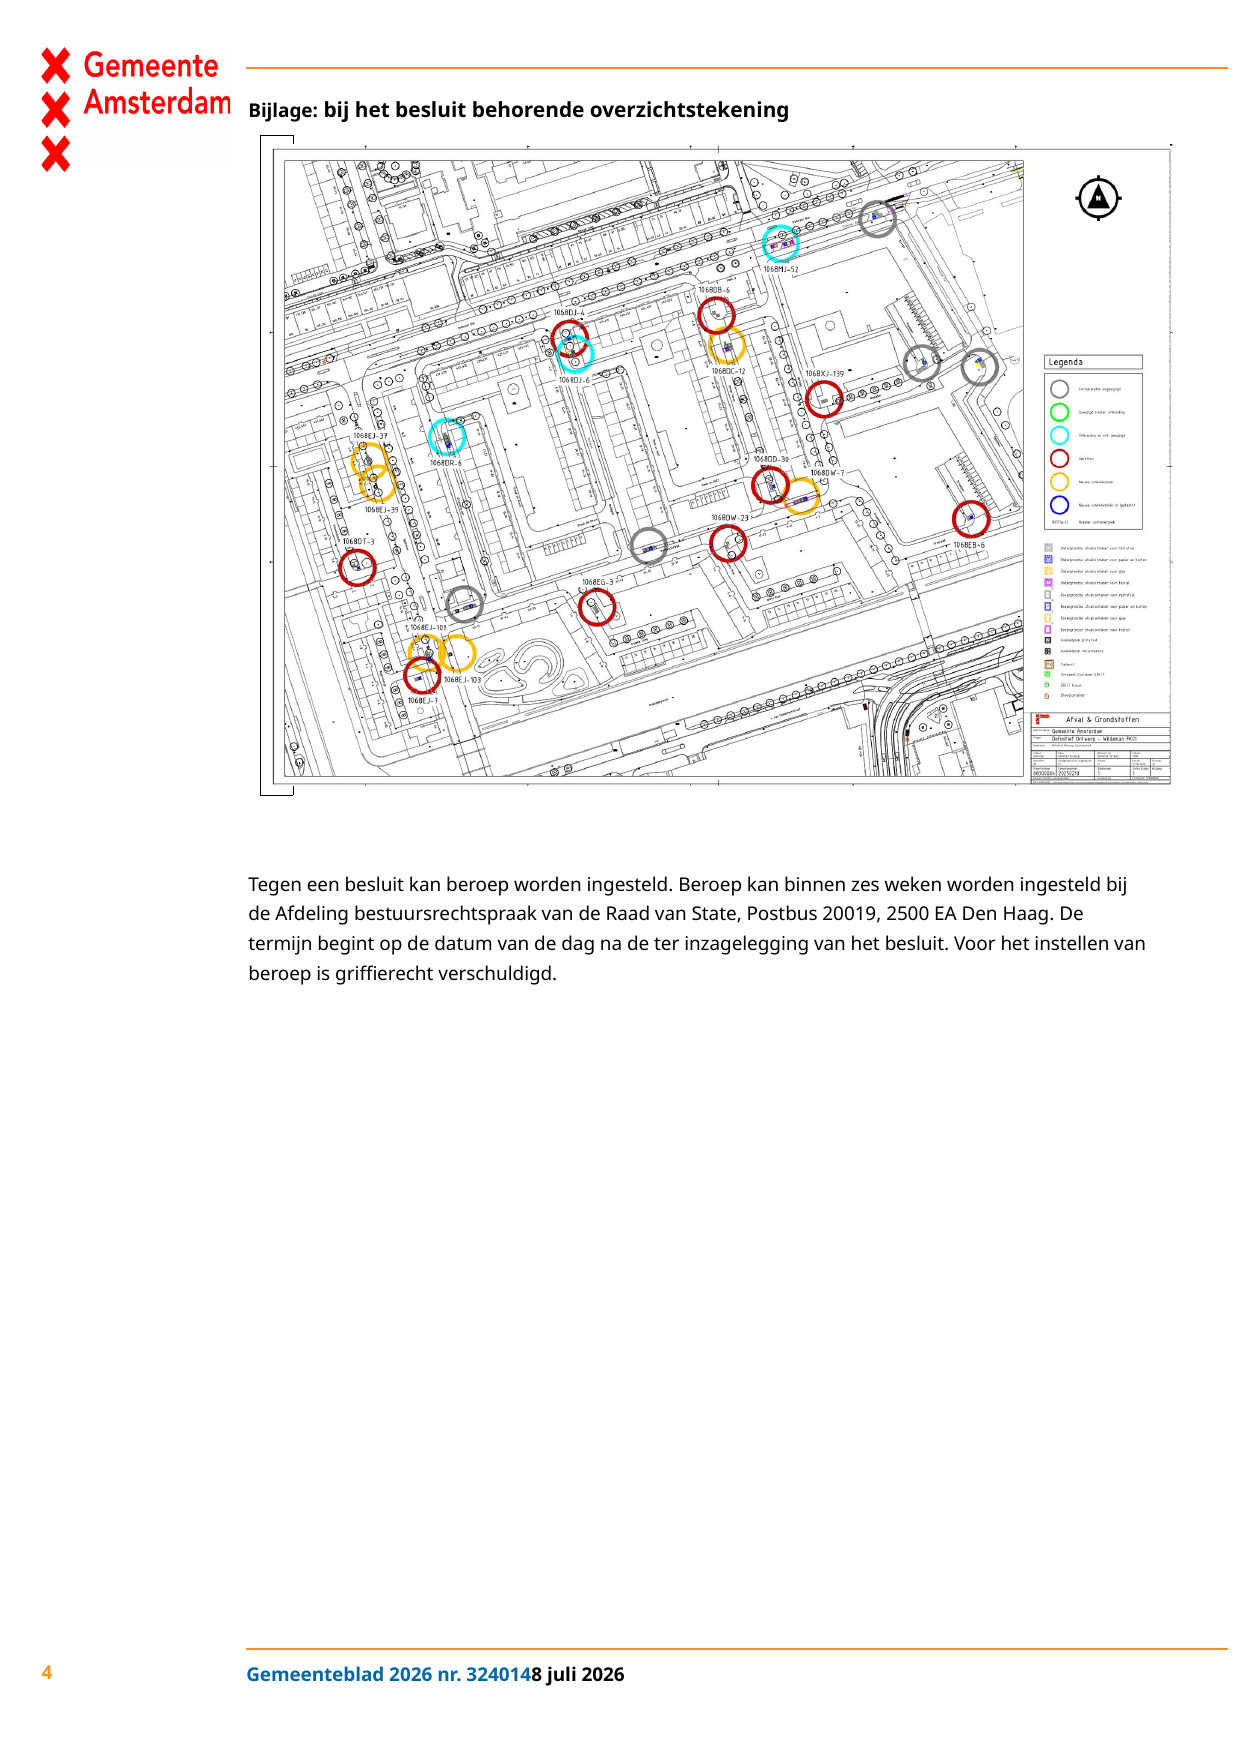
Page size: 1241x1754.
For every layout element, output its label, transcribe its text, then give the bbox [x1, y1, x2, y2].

picture [268, 144, 1173, 786]
text Bijlage: bij het besluit behorende overzichtstekening [248, 95, 1152, 123]
text Tegen een besluit kan beroep worden ingesteld. Beroep kan binnen zes weken worden ingesteld bij de Afdeling bestuursrechtspraak van de Raad van State, Postbus 20019, 2500 EA Den Haag. De termijn begint op de datum van de dag na de ter inzagelegging van het besluit. Voor het instellen van beroep is griffierecht verschuldigd. [248, 871, 1152, 985]
picture [41, 47, 231, 172]
